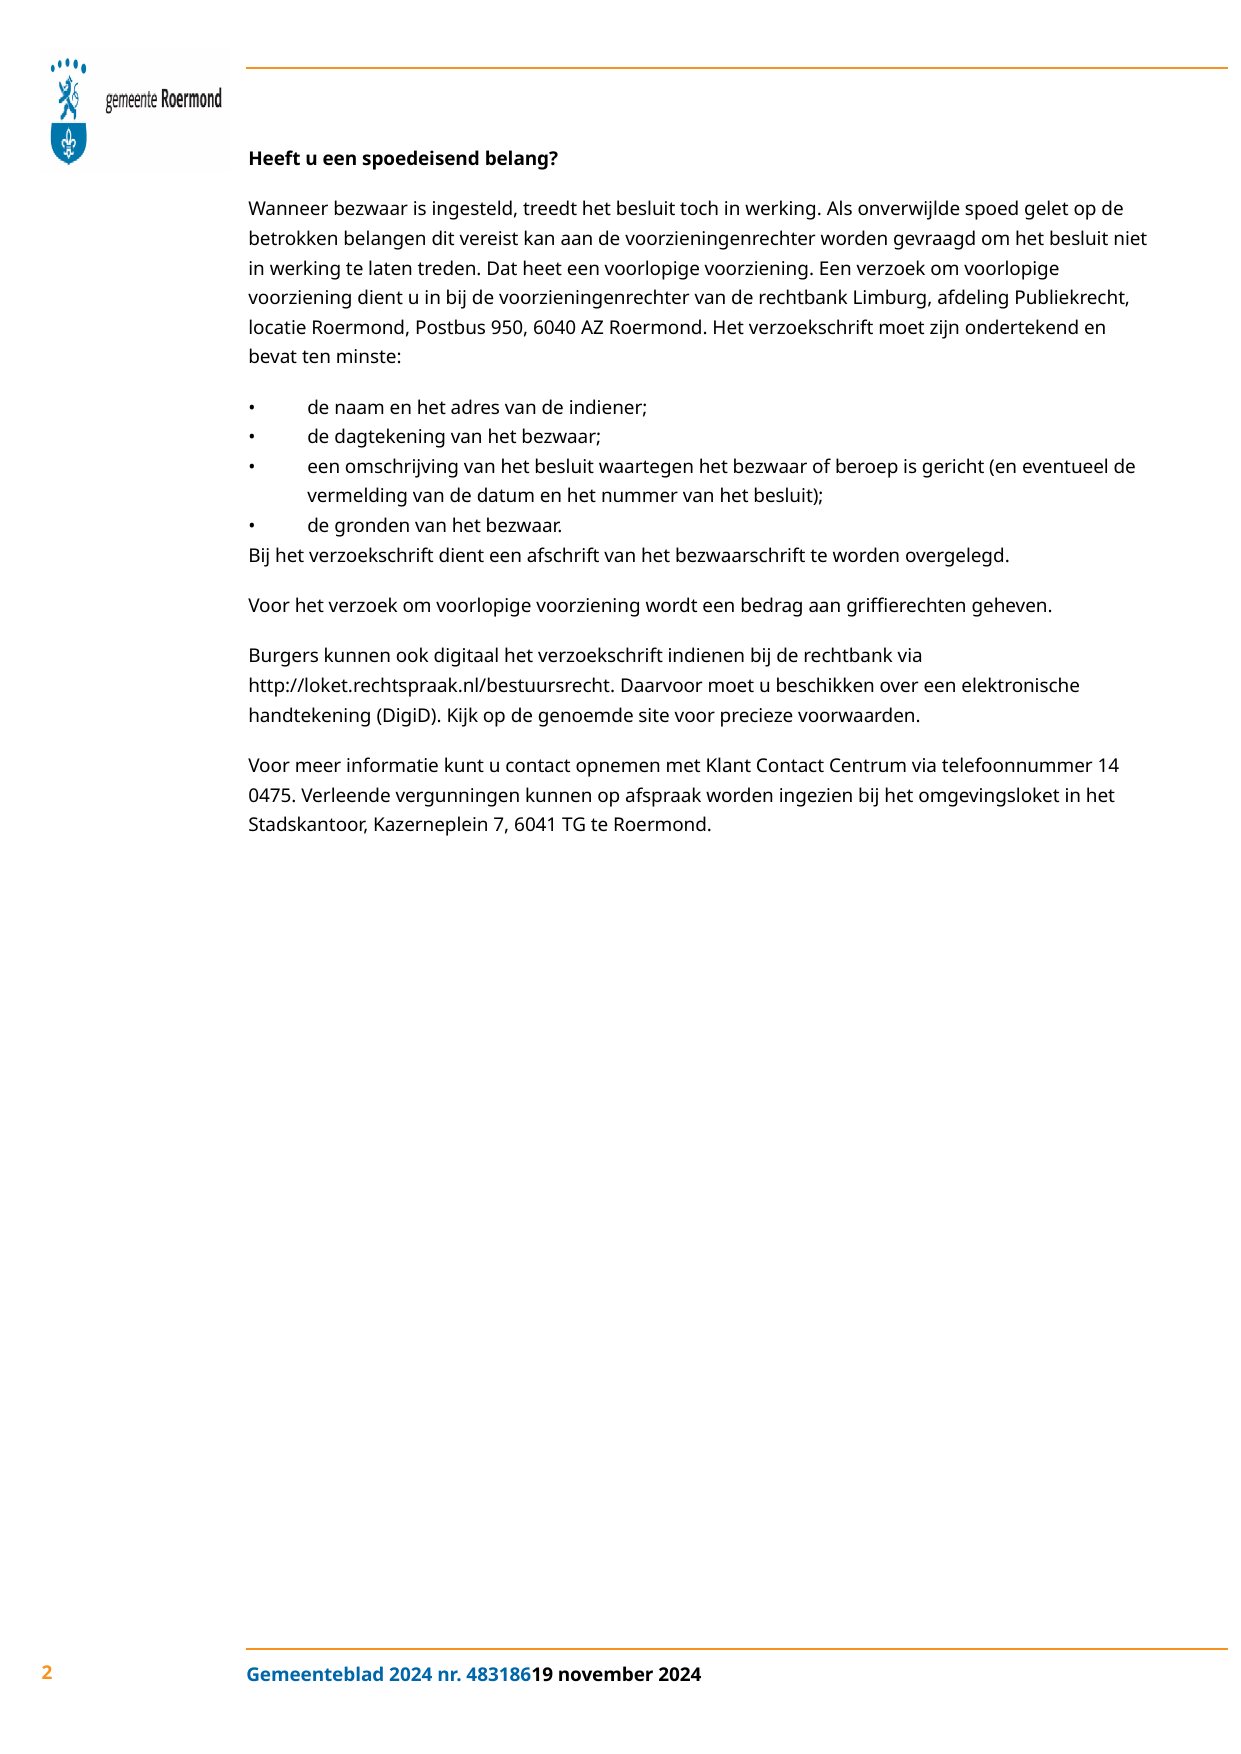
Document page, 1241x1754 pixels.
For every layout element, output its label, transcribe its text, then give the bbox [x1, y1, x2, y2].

text Wanneer bezwaar is ingesteld, treedt het besluit toch in werking. Als onverwijlde spoed gelet op de betrokken belangen dit vereist kan aan de voorzieningenrechter worden gevraagd om het besluit niet in werking te laten treden. Dat heet een voorlopige voorziening. Een verzoek om voorlopige voorziening dient u in bij de voorzieningenrechter van de rechtbank Limburg, afdeling Publiekrecht, locatie Roermond, Postbus 950, 6040 AZ Roermond. Het verzoekschrift moet zijn ondertekend en bevat ten minste: [248, 196, 1152, 369]
list een omschrijving van het besluit waartegen het bezwaar of beroep is gericht (en eventueel de vermelding van de datum en het nummer van het besluit); [248, 453, 1152, 508]
list de gronden van het bezwaar. [248, 512, 1152, 538]
text Voor het verzoek om voorlopige voorziening wordt een bedrag aan griffierechten geheven. [248, 592, 1152, 618]
list de dagtekening van het bezwaar; [248, 423, 1152, 449]
text Voor meer informatie kunt u contact opnemen met Klant Contact Centrum via telefoonnummer 14 0475. Verleende vergunningen kunnen op afspraak worden ingezien bij het omgevingsloket in het Stadskantoor, Kazerneplein 7, 6041 TG te Roermond. [248, 752, 1152, 837]
text Burgers kunnen ook digitaal het verzoekschrift indienen bij de rechtbank via http://loket.rechtspraak.nl/bestuursrecht. Daarvoor moet u beschikken over een elektronische handtekening (DigiD). Kijk op de genoemde site voor precieze voorwaarden. [248, 643, 1152, 728]
picture [41, 47, 231, 172]
text Heeft u een spoedeisend belang? [248, 145, 1152, 171]
list de naam en het adres van de indiener; [248, 394, 1152, 420]
text Bij het verzoekschrift dient een afschrift van het bezwaarschrift te worden overgelegd. [248, 542, 1152, 568]
